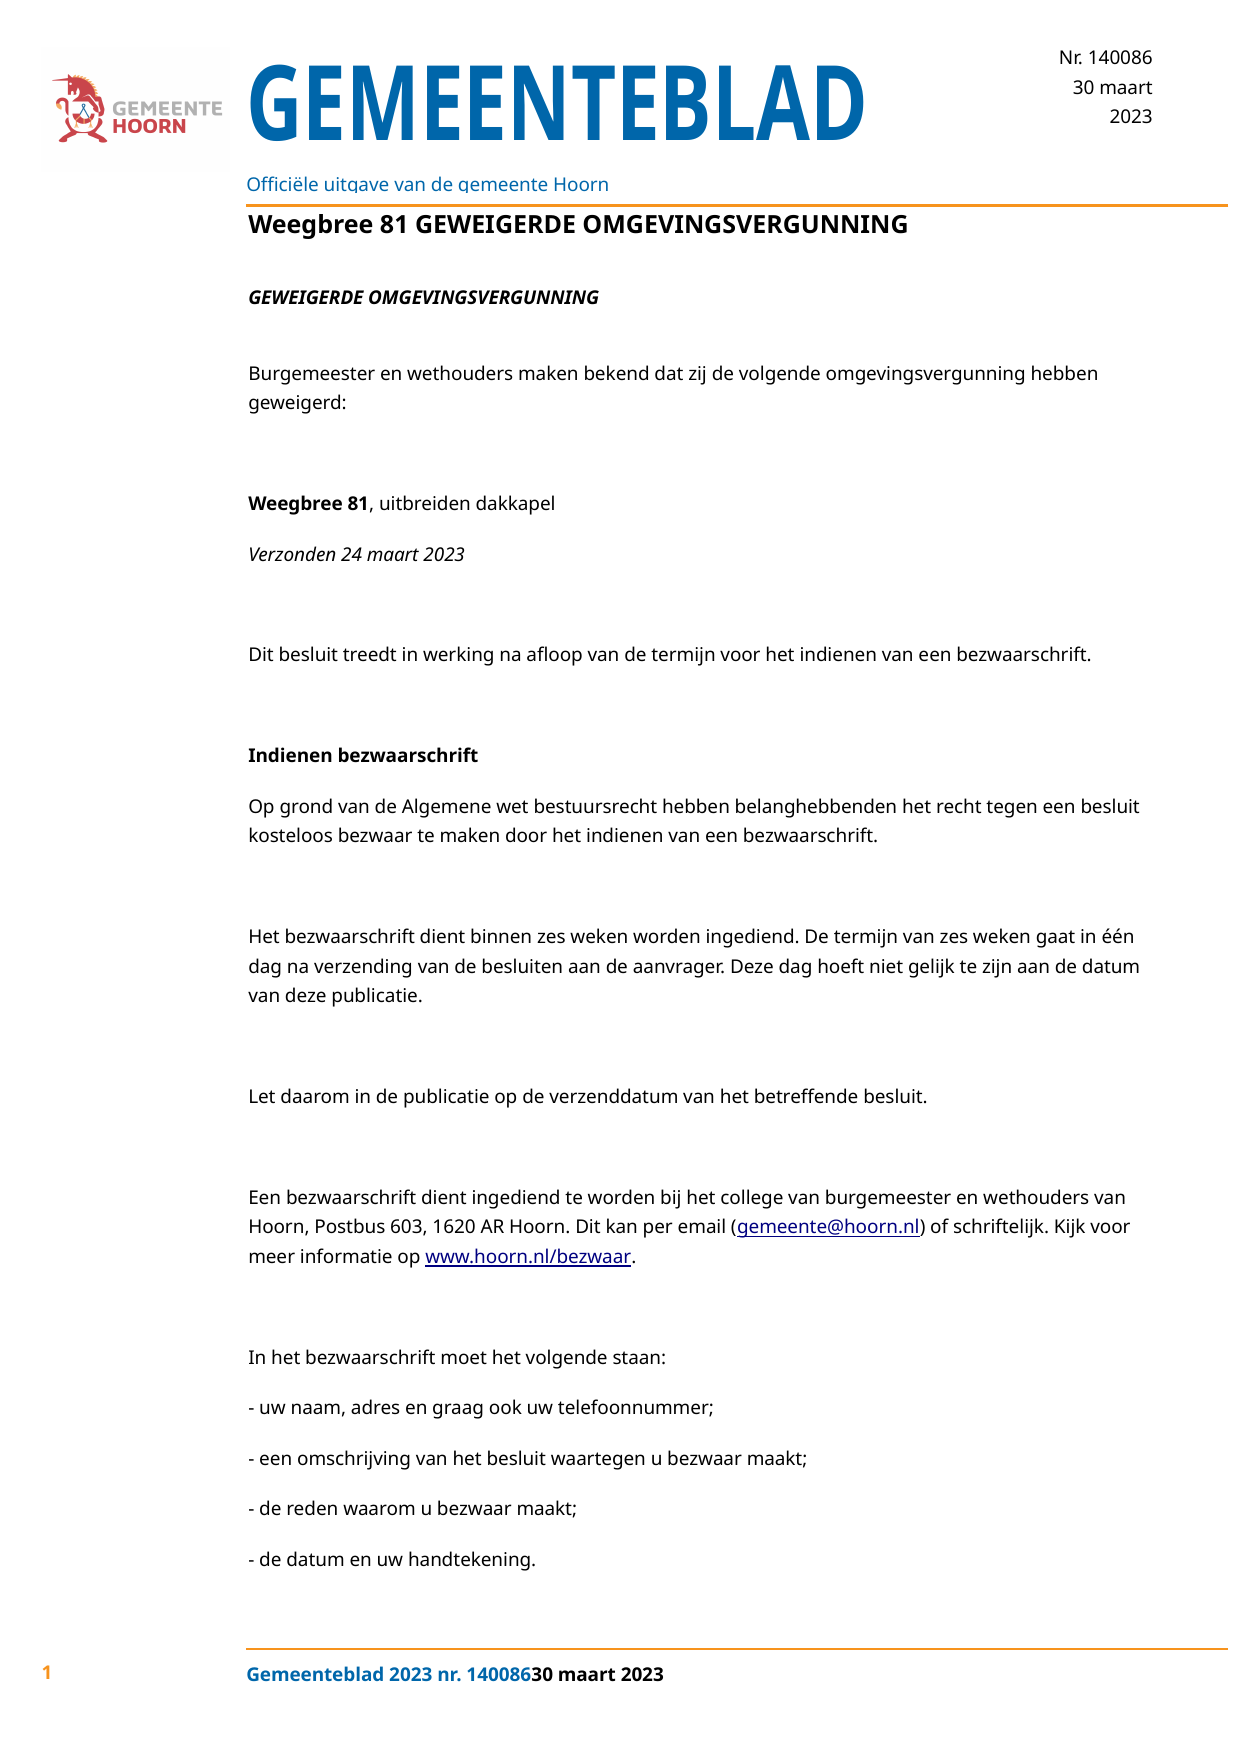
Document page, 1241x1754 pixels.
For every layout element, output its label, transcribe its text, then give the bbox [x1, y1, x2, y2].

text - een omschrijving van het besluit waartegen u bezwaar maakt; [248, 1445, 1152, 1471]
picture [41, 47, 231, 172]
text Indienen bezwaarschrift [248, 742, 1152, 768]
text Let daarom in de publicatie op de verzenddatum van het betreffende besluit. [248, 1083, 1152, 1109]
text Een bezwaarschrift dient ingediend te worden bij het college van burgemeester en wethouders van Hoorn, Postbus 603, 1620 AR Hoorn. Dit kan per email (gemeente@hoorn.nl) of schriftelijk. Kijk voor meer informatie op www.hoorn.nl/bezwaar. [248, 1184, 1152, 1269]
text Verzonden 24 maart 2023 [248, 541, 1152, 567]
text Het bezwaarschrift dient binnen zes weken worden ingediend. De termijn van zes weken gaat in één dag na verzending van de besluiten aan de aanvrager. Deze dag hoeft niet gelijk te zijn aan de datum van deze publicatie. [248, 923, 1152, 1008]
text In het bezwaarschrift moet het volgende staan: [248, 1344, 1152, 1370]
text Op grond van de Algemene wet bestuursrecht hebben belanghebbenden het recht tegen een besluit kosteloos bezwaar te maken door het indienen van een bezwaarschrift. [248, 793, 1152, 848]
text - de datum en uw handtekening. [248, 1546, 1152, 1572]
text Weegbree 81 GEWEIGERDE OMGEVINGSVERGUNNING [248, 207, 1152, 241]
text Weegbree 81, uitbreiden dakkapel [248, 490, 1152, 516]
text Dit besluit treedt in werking na afloop van de termijn voor het indienen van een bezwaarschrift. [248, 642, 1152, 667]
text Burgemeester en wethouders maken bekend dat zij de volgende omgevingsvergunning hebben geweigerd: [248, 360, 1152, 415]
text - de reden waarom u bezwaar maakt; [248, 1495, 1152, 1521]
text GEWEIGERDE OMGEVINGSVERGUNNING [248, 284, 1152, 309]
text - uw naam, adres en graag ook uw telefoonnummer; [248, 1394, 1152, 1420]
